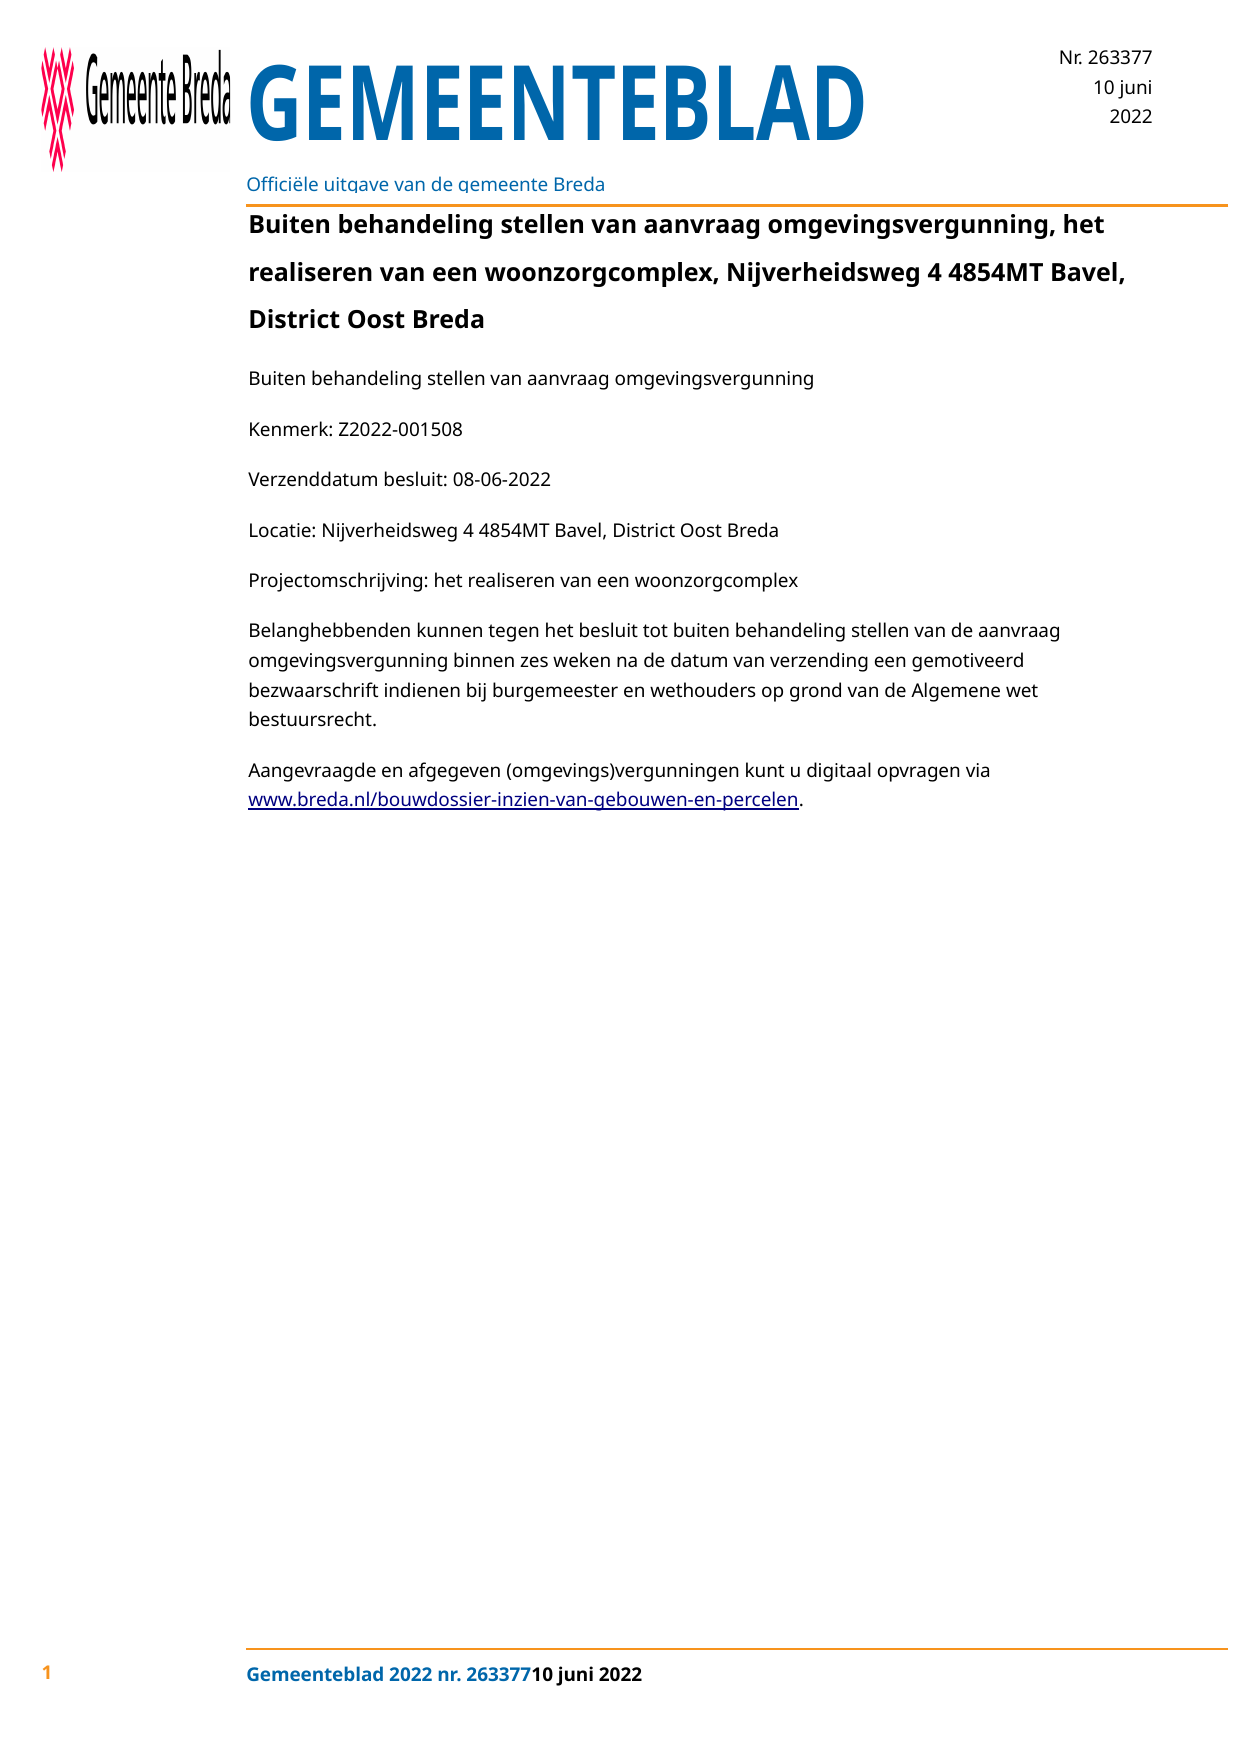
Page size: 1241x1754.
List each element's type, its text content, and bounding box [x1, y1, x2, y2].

text Locatie: Nijverheidsweg 4 4854MT Bavel, District Oost Breda [248, 517, 1152, 542]
text Belanghebbenden kunnen tegen het besluit tot buiten behandeling stellen van de aanvraag omgevingsvergunning binnen zes weken na de datum van verzending een gemotiveerd bezwaarschrift indienen bij burgemeester en wethouders op grond van de Algemene wet bestuursrecht. [248, 618, 1152, 732]
text Aangevraagde en afgegeven (omgevings)vergunningen kunt u digitaal opvragen via www.breda.nl/bouwdossier-inzien-van-gebouwen-en-percelen. [248, 757, 1152, 812]
text Verzenddatum besluit: 08-06-2022 [248, 466, 1152, 492]
text Buiten behandeling stellen van aanvraag omgevingsvergunning [248, 366, 1152, 391]
text Buiten behandeling stellen van aanvraag omgevingsvergunning, het realiseren van een woonzorgcomplex, Nijverheidsweg 4 4854MT Bavel, District Oost Breda [248, 207, 1152, 336]
text Kenmerk: Z2022-001508 [248, 416, 1152, 442]
text Projectomschrijving: het realiseren van een woonzorgcomplex [248, 567, 1152, 593]
picture [41, 47, 231, 172]
